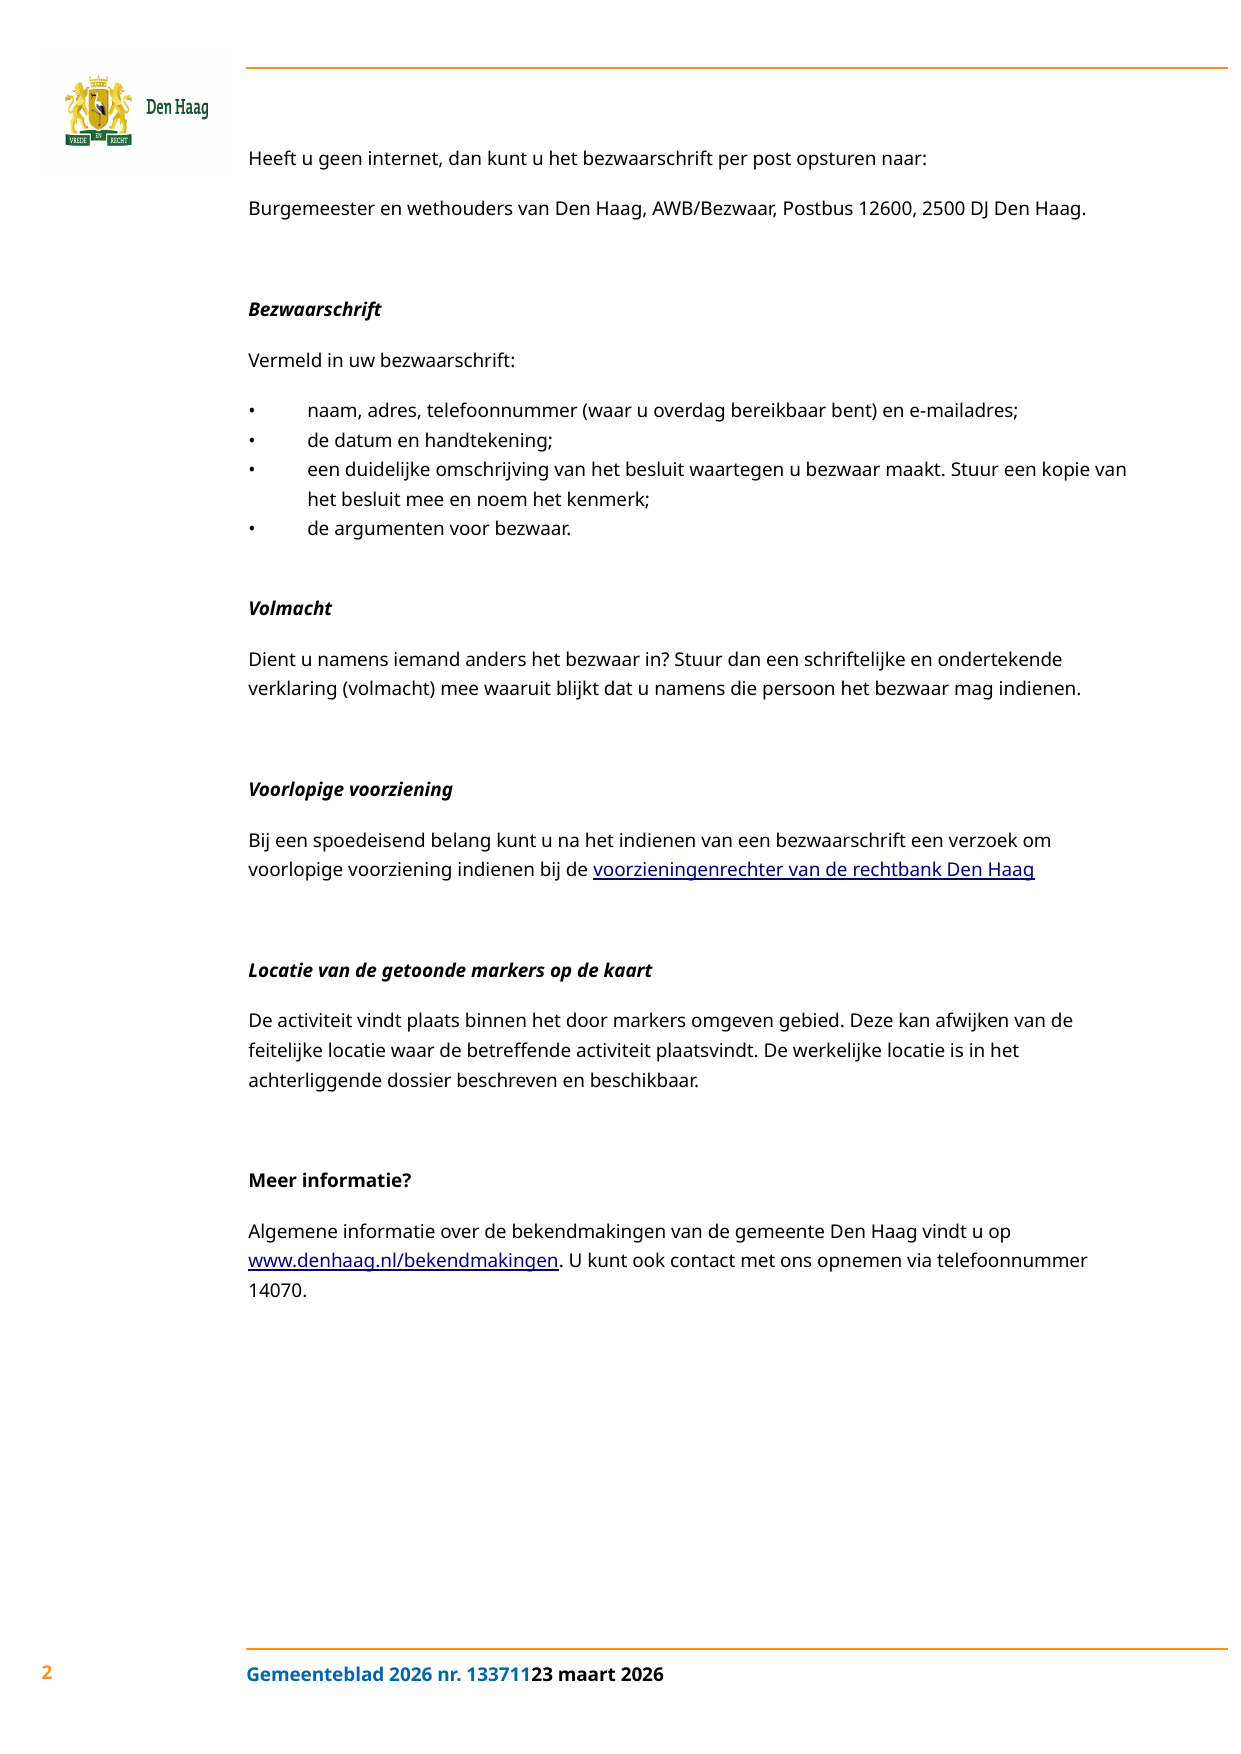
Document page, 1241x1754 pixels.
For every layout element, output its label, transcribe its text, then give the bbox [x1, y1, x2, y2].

text De activiteit vindt plaats binnen het door markers omgeven gebied. Deze kan afwijken van de feitelijke locatie waar de betreffende activiteit plaatsvindt. De werkelijke locatie is in het achterliggende dossier beschreven en beschikbaar. [248, 1008, 1152, 1093]
list naam, adres, telefoonnummer (waar u overdag bereikbaar bent) en e-mailadres; [248, 397, 1152, 423]
list een duidelijke omschrijving van het besluit waartegen u bezwaar maakt. Stuur een kopie van het besluit mee en noem het kenmerk; [248, 456, 1152, 512]
text Volmacht [248, 596, 1152, 621]
text Locatie van de getoonde markers op de kaart [248, 957, 1152, 983]
text Voorlopige voorziening [248, 776, 1152, 802]
text Algemene informatie over de bekendmakingen van de gemeente Den Haag vindt u op www.denhaag.nl/bekendmakingen. U kunt ook contact met ons opnemen via telefoonnummer 14070. [248, 1218, 1152, 1303]
text Dient u namens iemand anders het bezwaar in? Stuur dan een schriftelijke en ondertekende verklaring (volmacht) mee waaruit blijkt dat u namens die persoon het bezwaar mag indienen. [248, 646, 1152, 701]
picture [41, 47, 231, 172]
text Bezwaarschrift [248, 296, 1152, 322]
text Bij een spoedeisend belang kunt u na het indienen van een bezwaarschrift een verzoek om voorlopige voorziening indienen bij de voorzieningenrechter van de rechtbank Den Haag [248, 827, 1152, 882]
text Burgemeester en wethouders van Den Haag, AWB/Bezwaar, Postbus 12600, 2500 DJ Den Haag. [248, 196, 1152, 221]
list de argumenten voor bezwaar. [248, 516, 1152, 541]
list de datum en handtekening; [248, 427, 1152, 453]
text Vermeld in uw bezwaarschrift: [248, 347, 1152, 373]
text Meer informatie? [248, 1168, 1152, 1193]
text Heeft u geen internet, dan kunt u het bezwaarschrift per post opsturen naar: [248, 145, 1152, 171]
